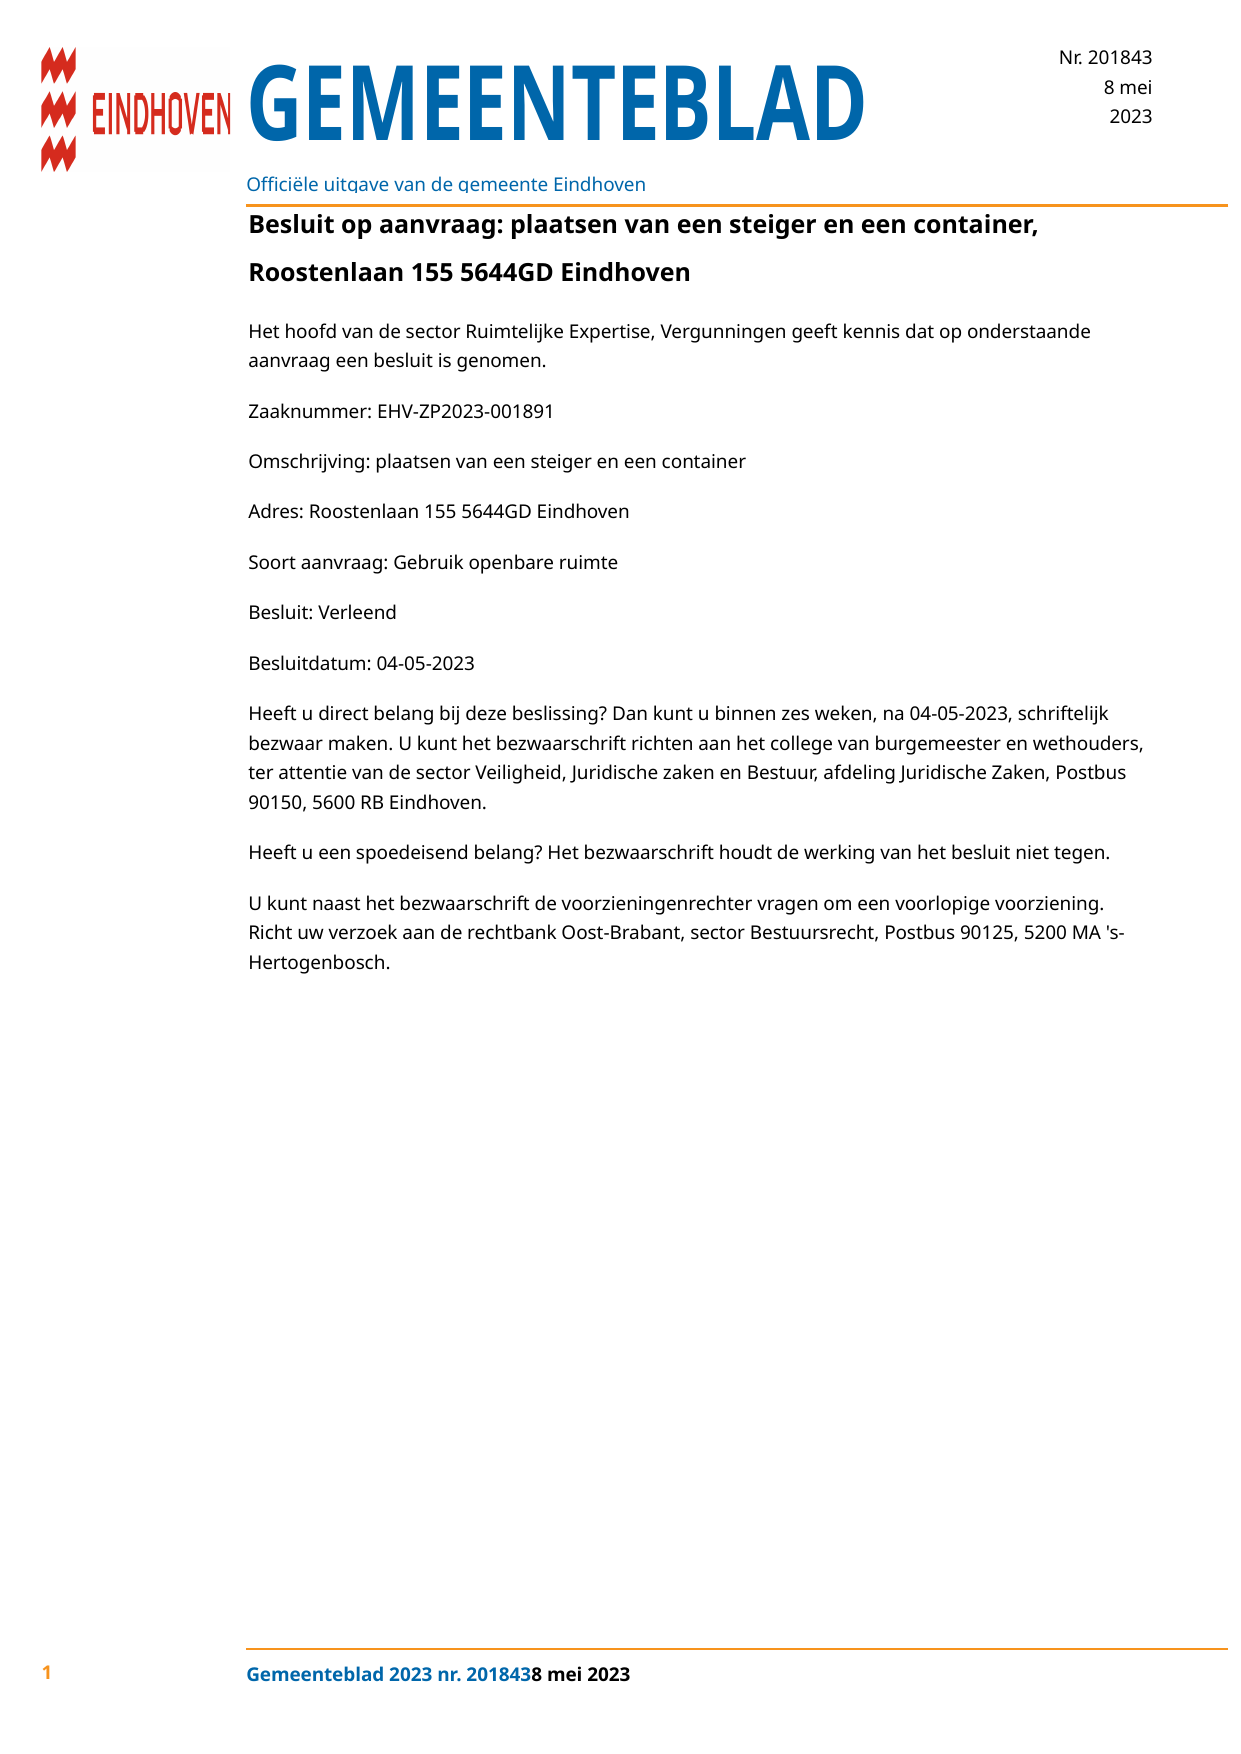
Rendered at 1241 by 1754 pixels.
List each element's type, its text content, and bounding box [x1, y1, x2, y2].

text Besluitdatum: 04-05-2023 [248, 650, 1152, 676]
text Besluit op aanvraag: plaatsen van een steiger en een container, Roostenlaan 155 5644GD Eindhoven [248, 207, 1152, 288]
text U kunt naast het bezwaarschrift de voorzieningenrechter vragen om een voorlopige voorziening. Richt uw verzoek aan de rechtbank Oost-Brabant, sector Bestuursrecht, Postbus 90125, 5200 MA 's-Hertogenbosch. [248, 890, 1152, 975]
text Zaaknummer: EHV-ZP2023-001891 [248, 398, 1152, 424]
text Adres: Roostenlaan 155 5644GD Eindhoven [248, 499, 1152, 524]
text Omschrijving: plaatsen van een steiger en een container [248, 448, 1152, 474]
text Heeft u direct belang bij deze beslissing? Dan kunt u binnen zes weken, na 04-05-2023, schriftelijk bezwaar maken. U kunt het bezwaarschrift richten aan het college van burgemeester en wethouders, ter attentie van de sector Veiligheid, Juridische zaken en Bestuur, afdeling Juridische Zaken, Postbus 90150, 5600 RB Eindhoven. [248, 700, 1152, 815]
text Besluit: Verleend [248, 599, 1152, 625]
picture [41, 47, 231, 172]
text Het hoofd van de sector Ruimtelijke Expertise, Vergunningen geeft kennis dat op onderstaande aanvraag een besluit is genomen. [248, 318, 1152, 373]
text Heeft u een spoedeisend belang? Het bezwaarschrift houdt de werking van het besluit niet tegen. [248, 839, 1152, 865]
text Soort aanvraag: Gebruik openbare ruimte [248, 549, 1152, 575]
